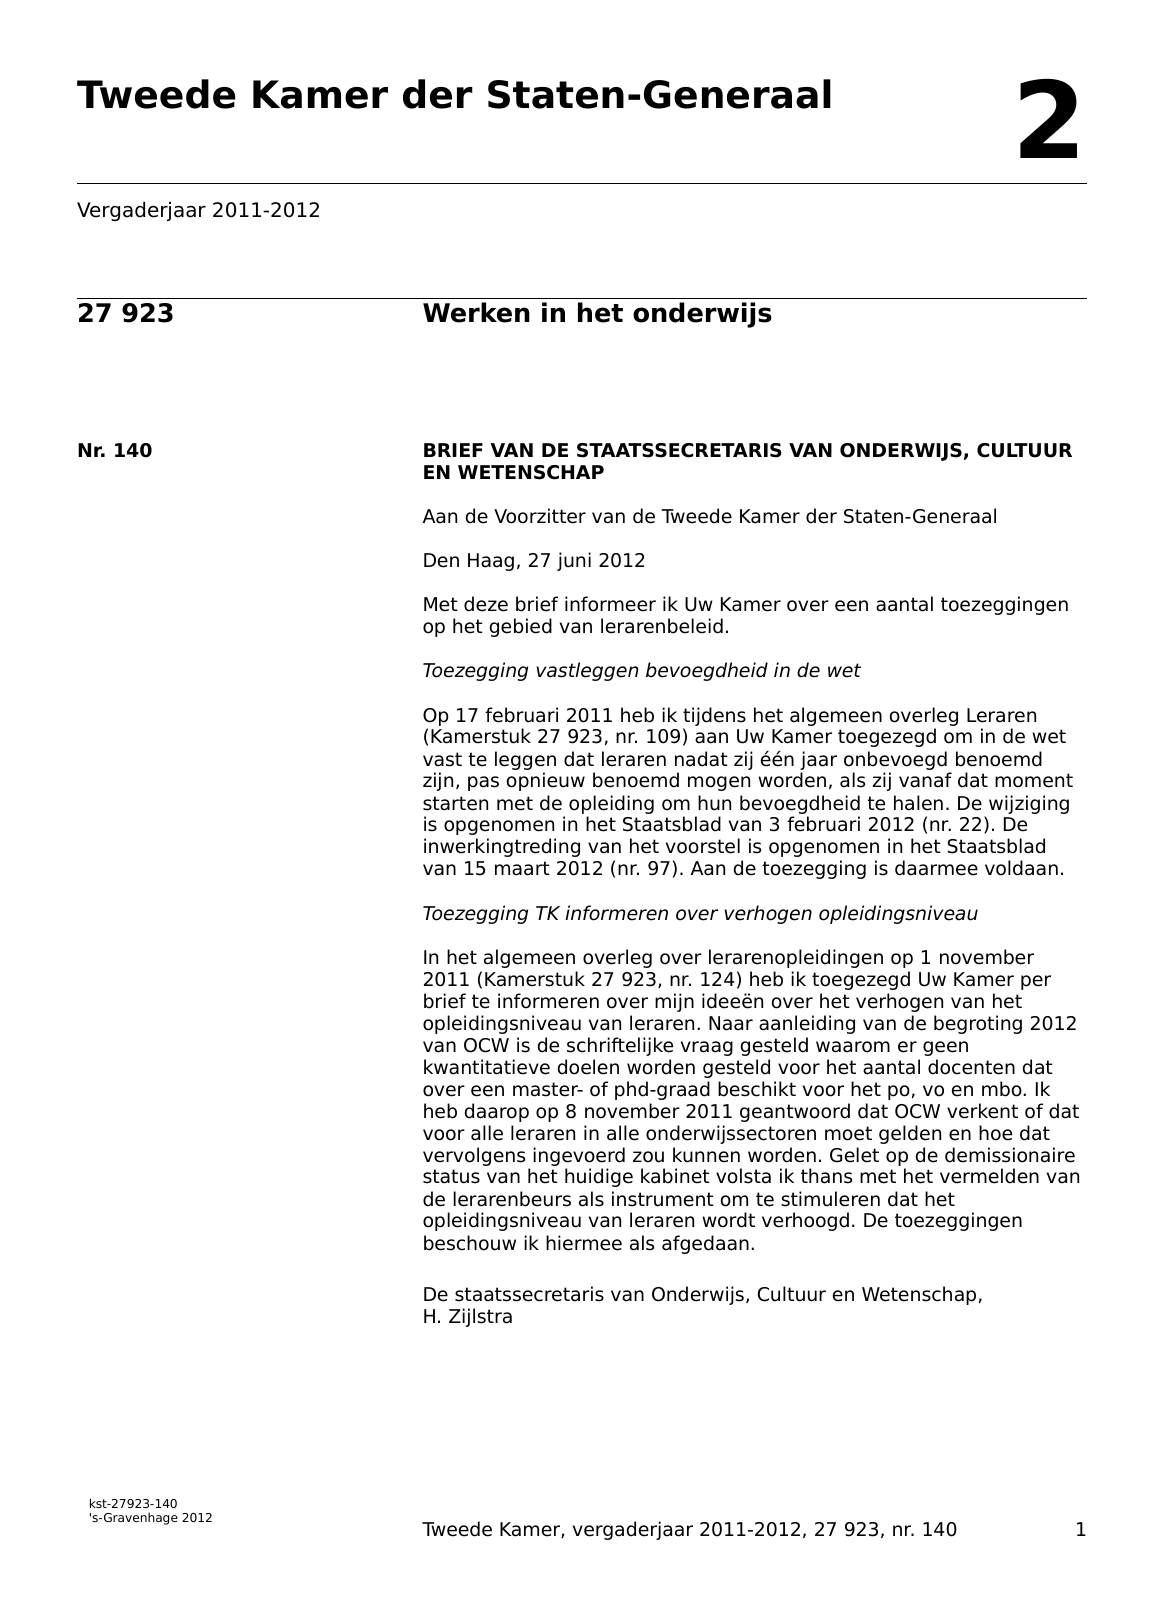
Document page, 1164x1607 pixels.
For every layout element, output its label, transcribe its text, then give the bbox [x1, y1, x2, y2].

subtitle Toezegging vastleggen bevoegdheid in de wet [422, 660, 1087, 682]
text kst-27923-140 [88, 1497, 323, 1511]
table_header 2 [886, 59, 1087, 183]
table_header Tweede Kamer der Staten-Generaal [77, 59, 886, 183]
text De staatssecretaris van Onderwijs, Cultuur en Wetenschap, H. Zijlstra [422, 1284, 1087, 1328]
text Op 17 februari 2011 heb ik tijdens het algemeen overleg Leraren (Kamerstuk 27 923, nr. 109) aan Uw Kamer toegezegd om in de wet vast te leggen dat leraren nadat zij één jaar onbevoegd benoemd zijn, pas opnieuw benoemd mogen worden, als zij vanaf dat moment starten met de opleiding om hun bevoegdheid te halen. De wijziging is opgenomen in het Staatsblad van 3 februari 2012 (nr. 22). De inwerkingtreding van het voorstel is opgenomen in het Staatsblad van 15 maart 2012 (nr. 97). Aan de toezegging is daarmee voldaan. [422, 704, 1087, 880]
text In het algemeen overleg over lerarenopleidingen op 1 november 2011 (Kamerstuk 27 923, nr. 124) heb ik toegezegd Uw Kamer per brief te informeren over mijn ideeën over het verhogen van het opleidingsniveau van leraren. Naar aanleiding van de begroting 2012 van OCW is de schriftelijke vraag gesteld waarom er geen kwantitatieve doelen worden gesteld voor het aantal docenten dat over een master- of phd-graad beschikt voor het po, vo en mbo. Ik heb daarop op 8 november 2011 geantwoord dat OCW verkent of dat voor alle leraren in alle onderwijssectoren moet gelden en hoe dat vervolgens ingevoerd zou kunnen worden. Gelet op de demissionaire status van het huidige kabinet volsta ik thans met het vermelden van de lerarenbeurs als instrument om te stimuleren dat het opleidingsniveau van leraren wordt verhoogd. De toezeggingen beschouw ik hiermee als afgedaan. [422, 947, 1087, 1254]
text Met deze brief informeer ik Uw Kamer over een aantal toezeggingen op het gebied van lerarenbeleid. [422, 594, 1087, 638]
subtitle Nr. 140 BRIEF VAN DE STAATSSECRETARIS VAN ONDERWIJS, CULTUUR EN WETENSCHAP [77, 440, 1087, 484]
table_cell Vergaderjaar 2011-2012 [77, 184, 1087, 298]
text Den Haag, 27 juni 2012 [422, 550, 1087, 572]
text Aan de Voorzitter van de Tweede Kamer der Staten-Generaal [422, 506, 1087, 528]
subtitle Toezegging TK informeren over verhogen opleidingsniveau [422, 902, 1087, 924]
text 's-Gravenhage 2012 [88, 1511, 323, 1525]
subtitle 27 923 Werken in het onderwijs [77, 299, 1087, 329]
